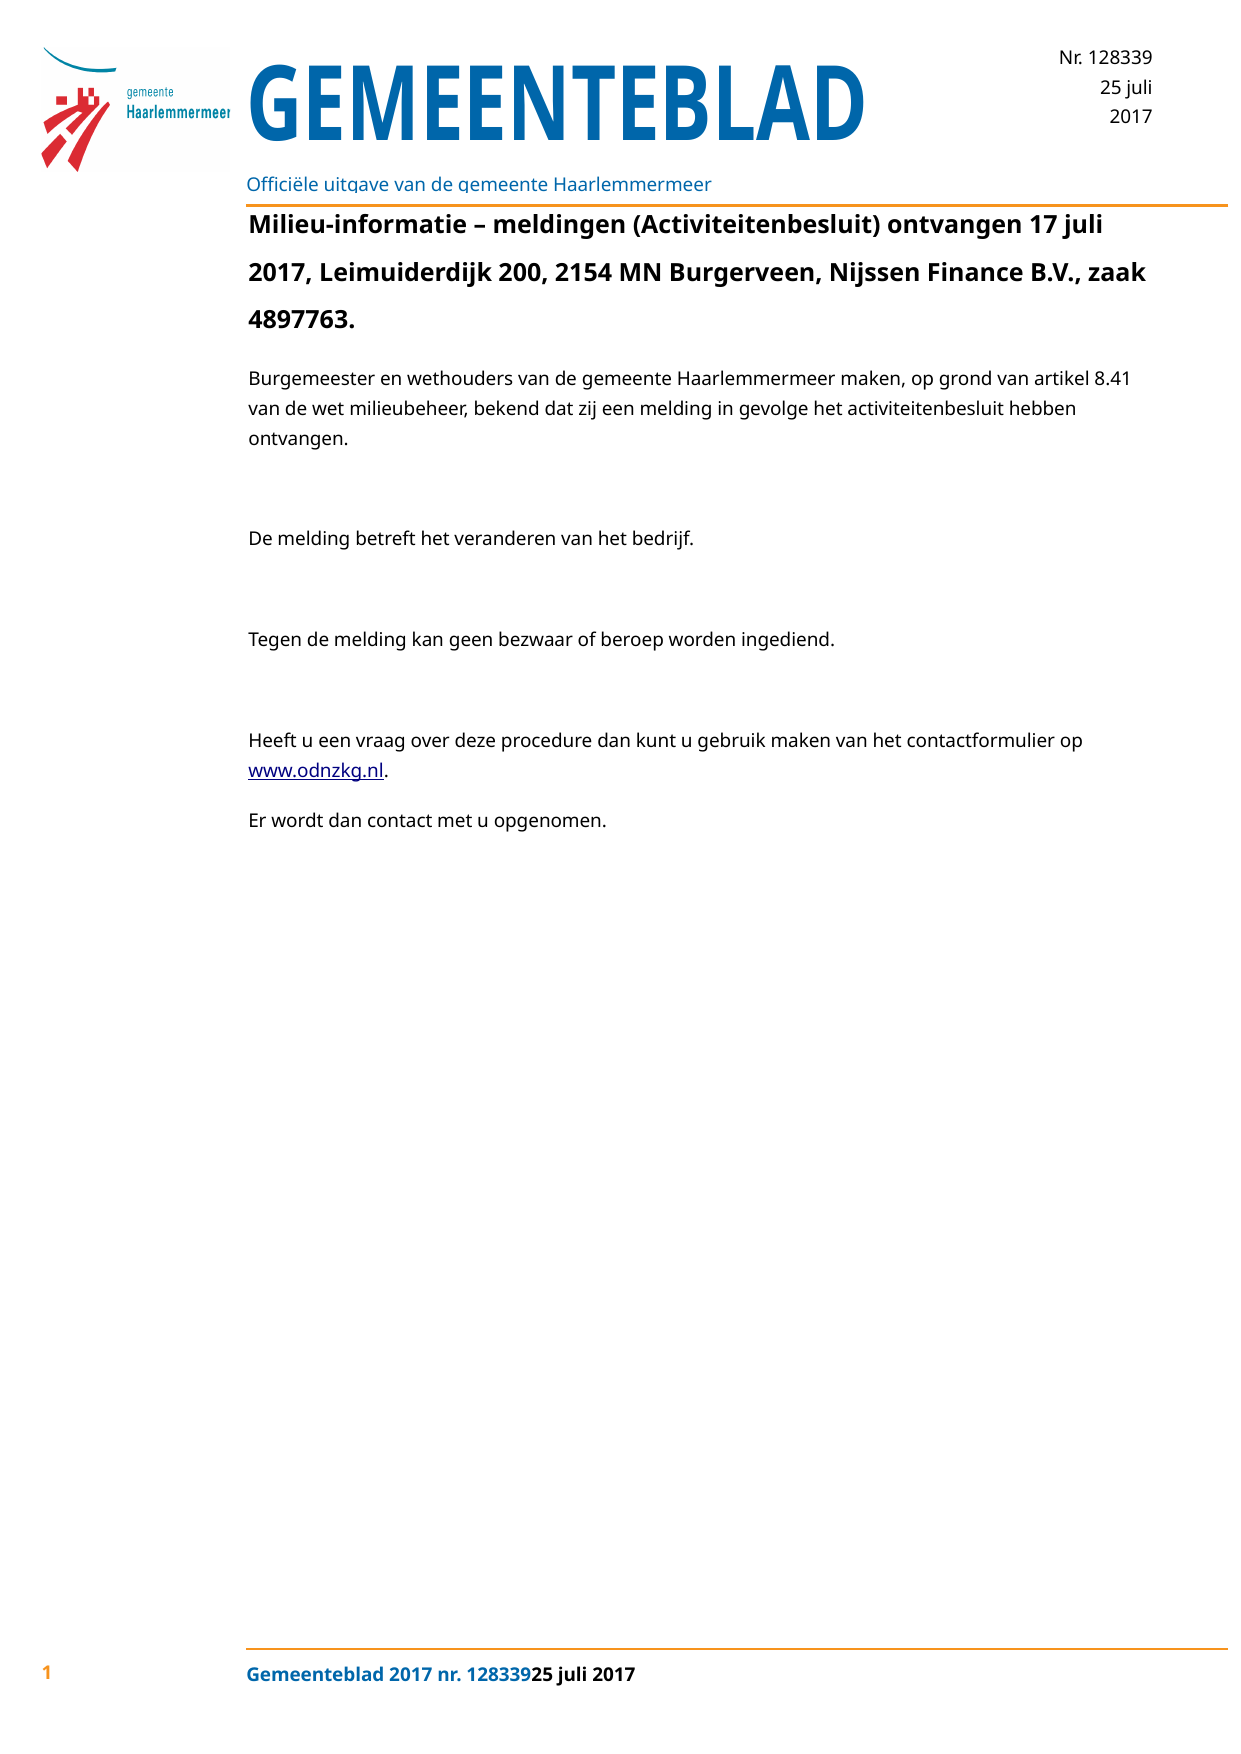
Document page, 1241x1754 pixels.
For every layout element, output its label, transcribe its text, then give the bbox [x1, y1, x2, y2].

picture [41, 47, 231, 172]
text Er wordt dan contact met u opgenomen. [248, 807, 1152, 833]
text Burgemeester en wethouders van de gemeente Haarlemmermeer maken, op grond van artikel 8.41 van de wet milieubeheer, bekend dat zij een melding in gevolge het activiteitenbesluit hebben ontvangen. [248, 366, 1152, 450]
text De melding betreft het veranderen van het bedrijf. [248, 526, 1152, 551]
text Heeft u een vraag over deze procedure dan kunt u gebruik maken van het contactformulier op www.odnzkg.nl. [248, 727, 1152, 782]
text Tegen de melding kan geen bezwaar of beroep worden ingediend. [248, 626, 1152, 652]
text Milieu-informatie – meldingen (Activiteitenbesluit) ontvangen 17 juli 2017, Leimuiderdijk 200, 2154 MN Burgerveen, Nijssen Finance B.V., zaak 4897763. [248, 207, 1152, 336]
